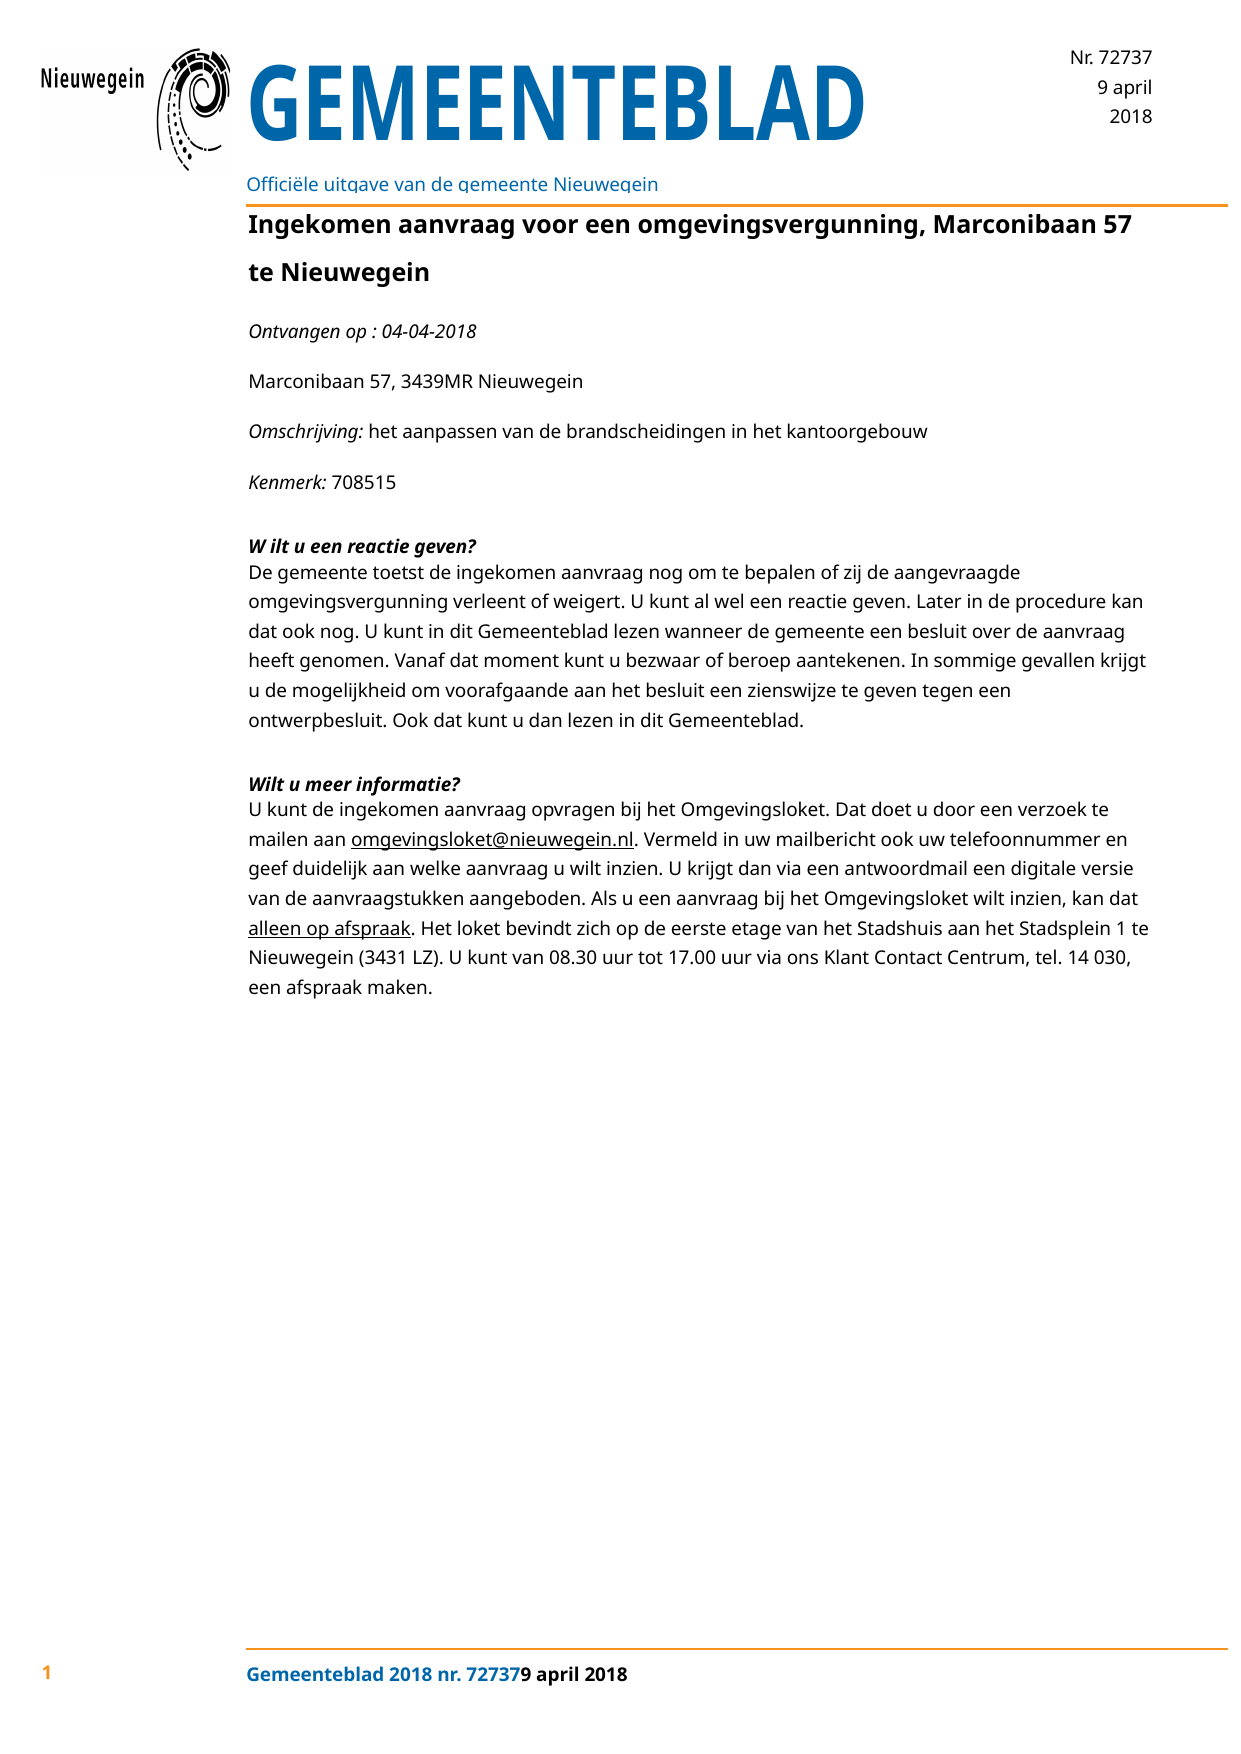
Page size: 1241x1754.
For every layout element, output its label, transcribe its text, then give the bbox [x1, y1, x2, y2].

text Ontvangen op : 04-04-2018 [248, 318, 1152, 344]
text Wilt u meer informatie? [248, 771, 1152, 796]
text Ingekomen aanvraag voor een omgevingsvergunning, Marconibaan 57 te Nieuwegein [248, 207, 1152, 288]
text De gemeente toetst de ingekomen aanvraag nog om te bepalen of zij de aangevraagde omgevingsvergunning verleent of weigert. U kunt al wel een reactie geven. Later in de procedure kan dat ook nog. U kunt in dit Gemeenteblad lezen wanneer de gemeente een besluit over de aanvraag heeft genomen. Vanaf dat moment kunt u bezwaar of beroep aantekenen. In sommige gevallen krijgt u de mogelijkheid om voorafgaande aan het besluit een zienswijze te geven tegen een ontwerpbesluit. Ook dat kunt u dan lezen in dit Gemeenteblad. [248, 559, 1152, 732]
text Omschrijving: het aanpassen van de brandscheidingen in het kantoorgebouw [248, 419, 1152, 444]
text Marconibaan 57, 3439MR Nieuwegein [248, 368, 1152, 394]
text Kenmerk: 708515 [248, 469, 1152, 495]
picture [41, 47, 231, 172]
text U kunt de ingekomen aanvraag opvragen bij het Omgevingsloket. Dat doet u door een verzoek te mailen aan omgevingsloket@nieuwegein.nl. Vermeld in uw mailbericht ook uw telefoonnummer en geef duidelijk aan welke aanvraag u wilt inzien. U krijgt dan via een antwoordmail een digitale versie van de aanvraagstukken aangeboden. Als u een aanvraag bij het Omgevingsloket wilt inzien, kan dat alleen op afspraak. Het loket bevindt zich op de eerste etage van het Stadshuis aan het Stadsplein 1 te Nieuwegein (3431 LZ). U kunt van 08.30 uur tot 17.00 uur via ons Klant Contact Centrum, tel. 14 030, een afspraak maken. [248, 796, 1152, 1000]
text W ilt u een reactie geven? [248, 533, 1152, 559]
